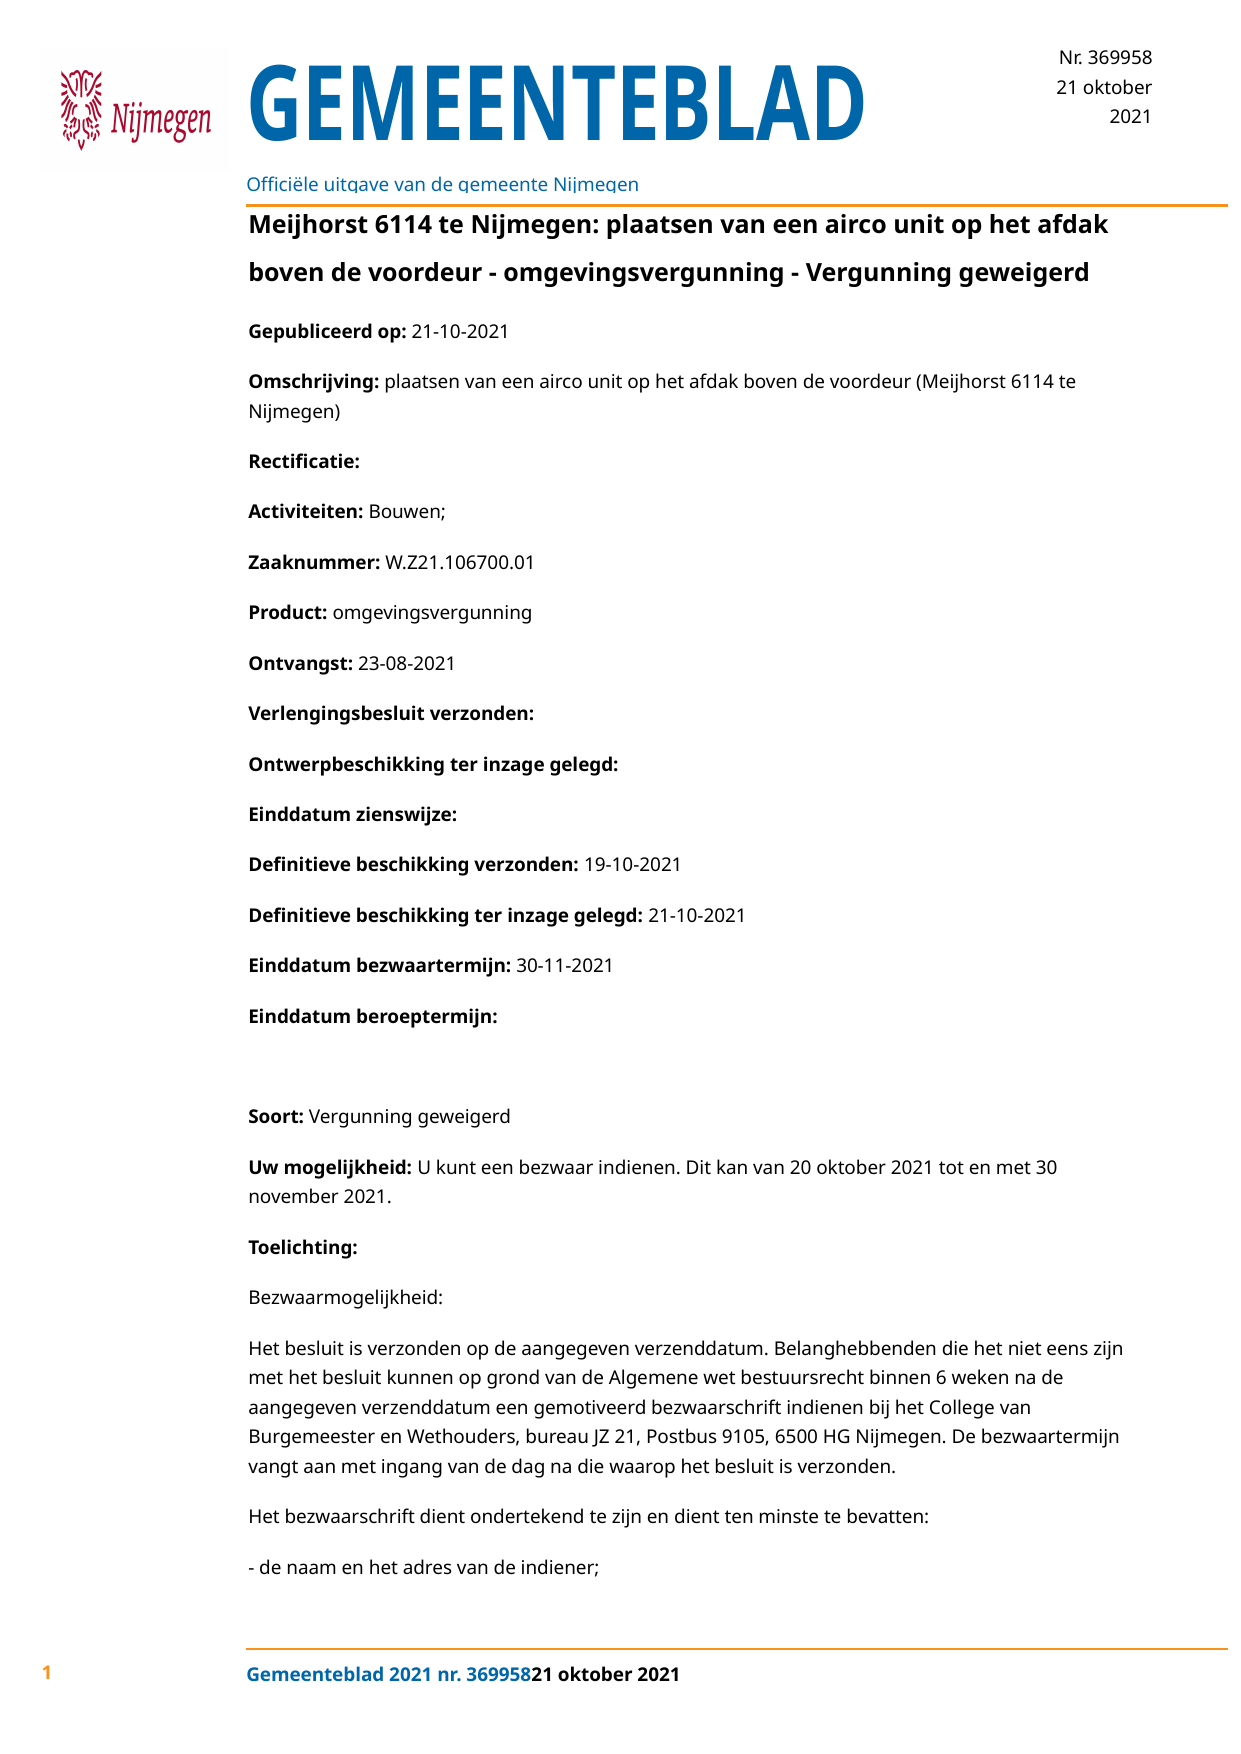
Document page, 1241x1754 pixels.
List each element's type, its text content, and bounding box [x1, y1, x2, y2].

text - de naam en het adres van de indiener; [248, 1554, 1152, 1580]
text Definitieve beschikking ter inzage gelegd: 21-10-2021 [248, 902, 1152, 928]
text Het bezwaarschrift dient ondertekend te zijn en dient ten minste te bevatten: [248, 1504, 1152, 1529]
picture [41, 47, 231, 172]
text Activiteiten: Bouwen; [248, 499, 1152, 524]
text Ontvangst: 23-08-2021 [248, 650, 1152, 676]
text Gepubliceerd op: 21-10-2021 [248, 318, 1152, 344]
text Verlengingsbesluit verzonden: [248, 700, 1152, 726]
text Ontwerpbeschikking ter inzage gelegd: [248, 751, 1152, 777]
text Het besluit is verzonden op de aangegeven verzenddatum. Belanghebbenden die het niet eens zijn met het besluit kunnen op grond van de Algemene wet bestuursrecht binnen 6 weken na de aangegeven verzenddatum een gemotiveerd bezwaarschrift indienen bij het College van Burgemeester en Wethouders, bureau JZ 21, Postbus 9105, 6500 HG Nijmegen. De bezwaartermijn vangt aan met ingang van de dag na die waarop het besluit is verzonden. [248, 1335, 1152, 1479]
text Meijhorst 6114 te Nijmegen: plaatsen van een airco unit op het afdak boven de voordeur - omgevingsvergunning - Vergunning geweigerd [248, 207, 1152, 288]
text Einddatum bezwaartermijn: 30-11-2021 [248, 952, 1152, 978]
text Bezwaarmogelijkheid: [248, 1284, 1152, 1310]
text Omschrijving: plaatsen van een airco unit op het afdak boven de voordeur (Meijhorst 6114 te Nijmegen) [248, 368, 1152, 424]
text Toelichting: [248, 1234, 1152, 1260]
text Zaaknummer: W.Z21.106700.01 [248, 549, 1152, 575]
text Einddatum beroeptermijn: [248, 1003, 1152, 1029]
text Uw mogelijkheid: U kunt een bezwaar indienen. Dit kan van 20 oktober 2021 tot en met 30 november 2021. [248, 1154, 1152, 1209]
text Soort: Vergunning geweigerd [248, 1104, 1152, 1129]
text Product: omgevingsvergunning [248, 599, 1152, 625]
text Rectificatie: [248, 448, 1152, 474]
text Definitieve beschikking verzonden: 19-10-2021 [248, 852, 1152, 877]
text Einddatum zienswijze: [248, 801, 1152, 827]
